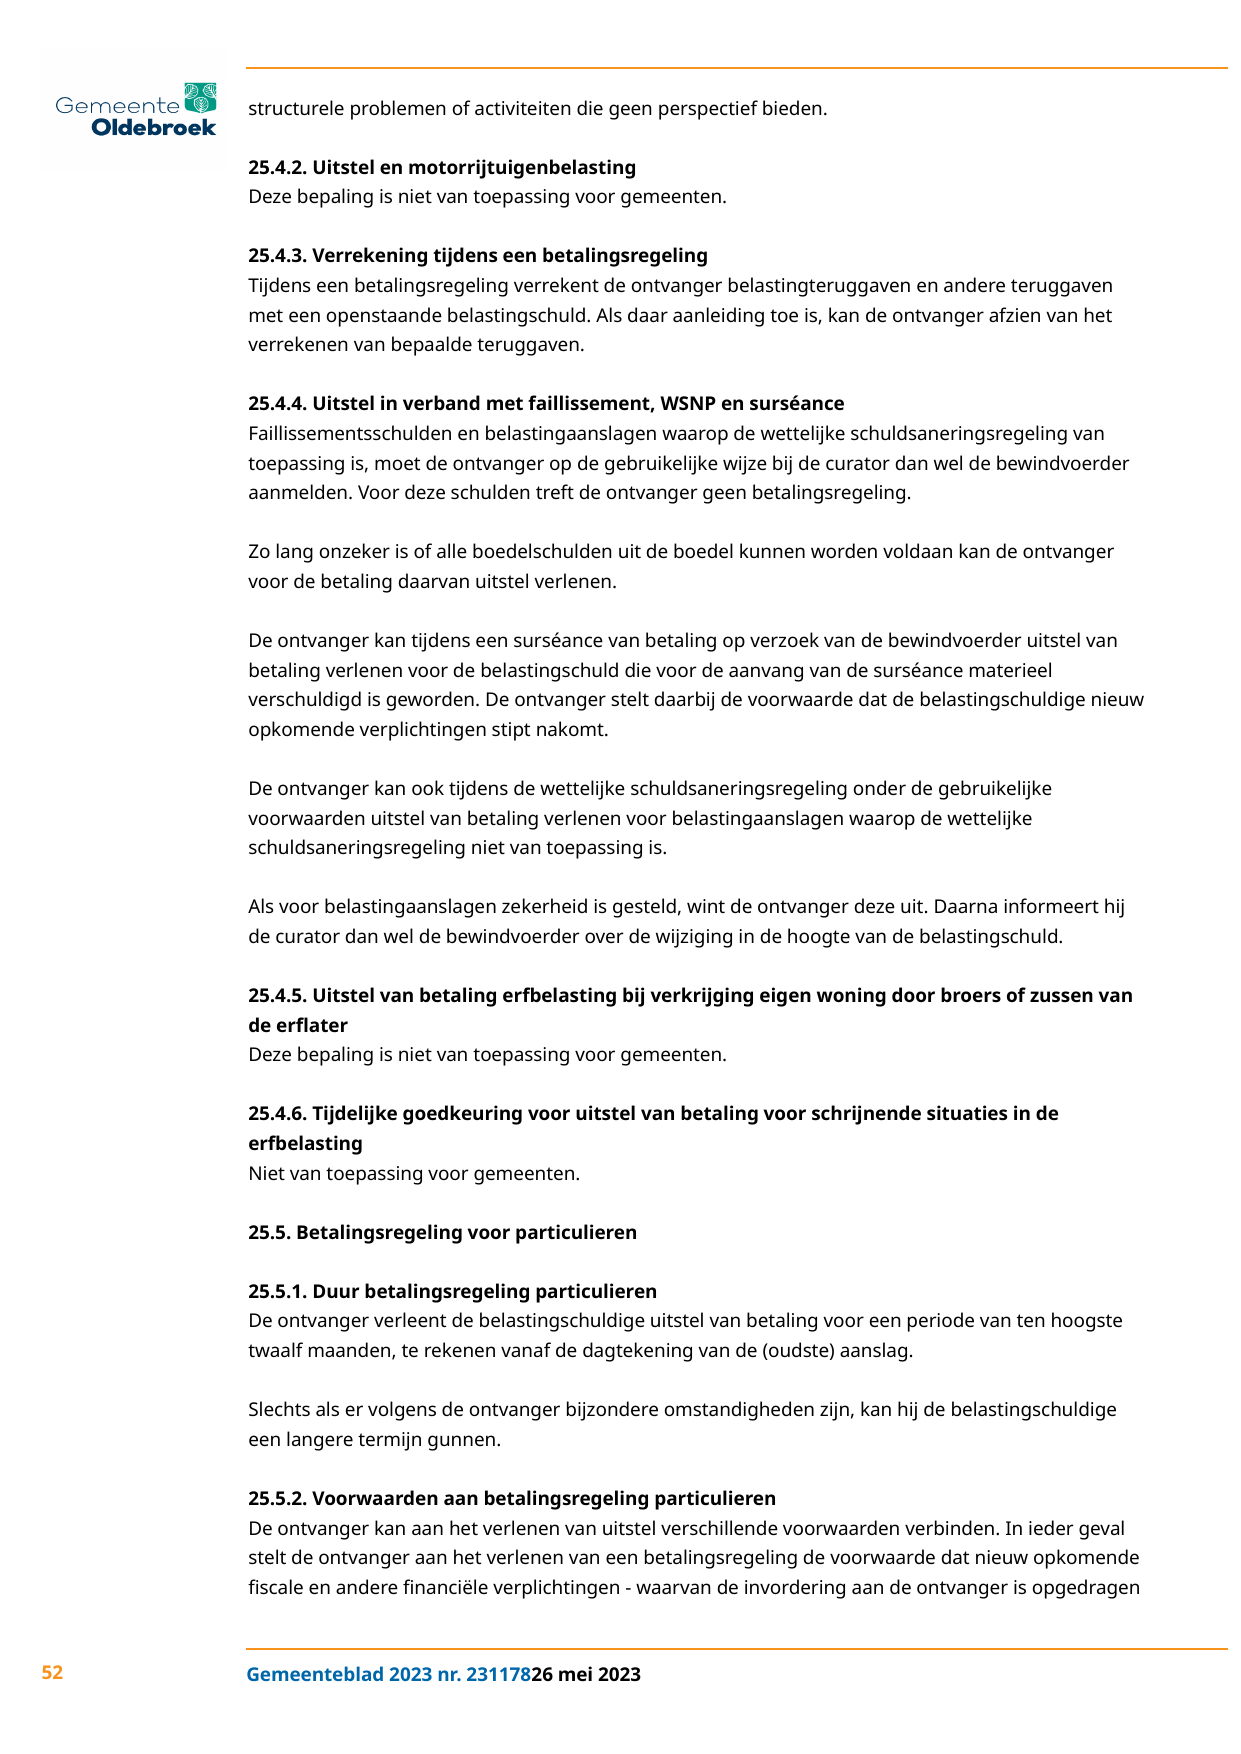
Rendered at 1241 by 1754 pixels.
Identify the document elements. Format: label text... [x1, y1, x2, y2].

text Deze bepaling is niet van toepassing voor gemeenten. [248, 183, 1152, 209]
text Slechts als er volgens de ontvanger bijzondere omstandigheden zijn, kan hij de belastingschuldige een langere termijn gunnen. [248, 1396, 1152, 1452]
text Als voor belastingaanslagen zekerheid is gesteld, wint de ontvanger deze uit. Daarna informeert hij de curator dan wel de bewindvoerder over de wijziging in de hoogte van de belastingschuld. [248, 893, 1152, 949]
picture [41, 47, 231, 172]
text Niet van toepassing voor gemeenten. [248, 1160, 1152, 1186]
text 25.5.1. Duur betalingsregeling particulieren [248, 1278, 1152, 1304]
text 25.4.3. Verrekening tijdens een betalingsregeling [248, 243, 1152, 268]
text De ontvanger kan ook tijdens de wettelijke schuldsaneringsregeling onder de gebruikelijke voorwaarden uitstel van betaling verlenen voor belastingaanslagen waarop de wettelijke schuldsaneringsregeling niet van toepassing is. [248, 775, 1152, 860]
text 25.4.5. Uitstel van betaling erfbelasting bij verkrijging eigen woning door broers of zussen van de erflater [248, 982, 1152, 1038]
text 25.4.4. Uitstel in verband met faillissement, WSNP en surséance [248, 391, 1152, 416]
text De ontvanger kan aan het verlenen van uitstel verschillende voorwaarden verbinden. In ieder geval stelt de ontvanger aan het verlenen van een betalingsregeling de voorwaarde dat nieuw opkomende fiscale en andere financiële verplichtingen - waarvan de invordering aan de ontvanger is opgedragen [248, 1515, 1152, 1600]
text De ontvanger kan tijdens een surséance van betaling op verzoek van de bewindvoerder uitstel van betaling verlenen voor de belastingschuld die voor de aanvang van de surséance materieel verschuldigd is geworden. De ontvanger stelt daarbij de voorwaarde dat de belastingschuldige nieuw opkomende verplichtingen stipt nakomt. [248, 627, 1152, 742]
text 25.5. Betalingsregeling voor particulieren [248, 1219, 1152, 1245]
text structurele problemen of activiteiten die geen perspectief bieden. [248, 95, 1152, 121]
text De ontvanger verleent de belastingschuldige uitstel van betaling voor een periode van ten hoogste [248, 1308, 1152, 1333]
text Deze bepaling is niet van toepassing voor gemeenten. [248, 1041, 1152, 1067]
text Tijdens een betalingsregeling verrekent de ontvanger belastingteruggaven en andere teruggaven met een openstaande belastingschuld. Als daar aanleiding toe is, kan de ontvanger afzien van het verrekenen van bepaalde teruggaven. [248, 272, 1152, 357]
text 25.4.6. Tijdelijke goedkeuring voor uitstel van betaling voor schrijnende situaties in de erfbelasting [248, 1101, 1152, 1156]
text twaalf maanden, te rekenen vanaf de dagtekening van de (oudste) aanslag. [248, 1337, 1152, 1363]
text Zo lang onzeker is of alle boedelschulden uit de boedel kunnen worden voldaan kan de ontvanger voor de betaling daarvan uitstel verlenen. [248, 538, 1152, 594]
text 25.5.2. Voorwaarden aan betalingsregeling particulieren [248, 1485, 1152, 1511]
text Faillissementsschulden en belastingaanslagen waarop de wettelijke schuldsaneringsregeling van toepassing is, moet de ontvanger op de gebruikelijke wijze bij de curator dan wel de bewindvoerder aanmelden. Voor deze schulden treft de ontvanger geen betalingsregeling. [248, 420, 1152, 505]
text 25.4.2. Uitstel en motorrijtuigenbelasting [248, 154, 1152, 180]
